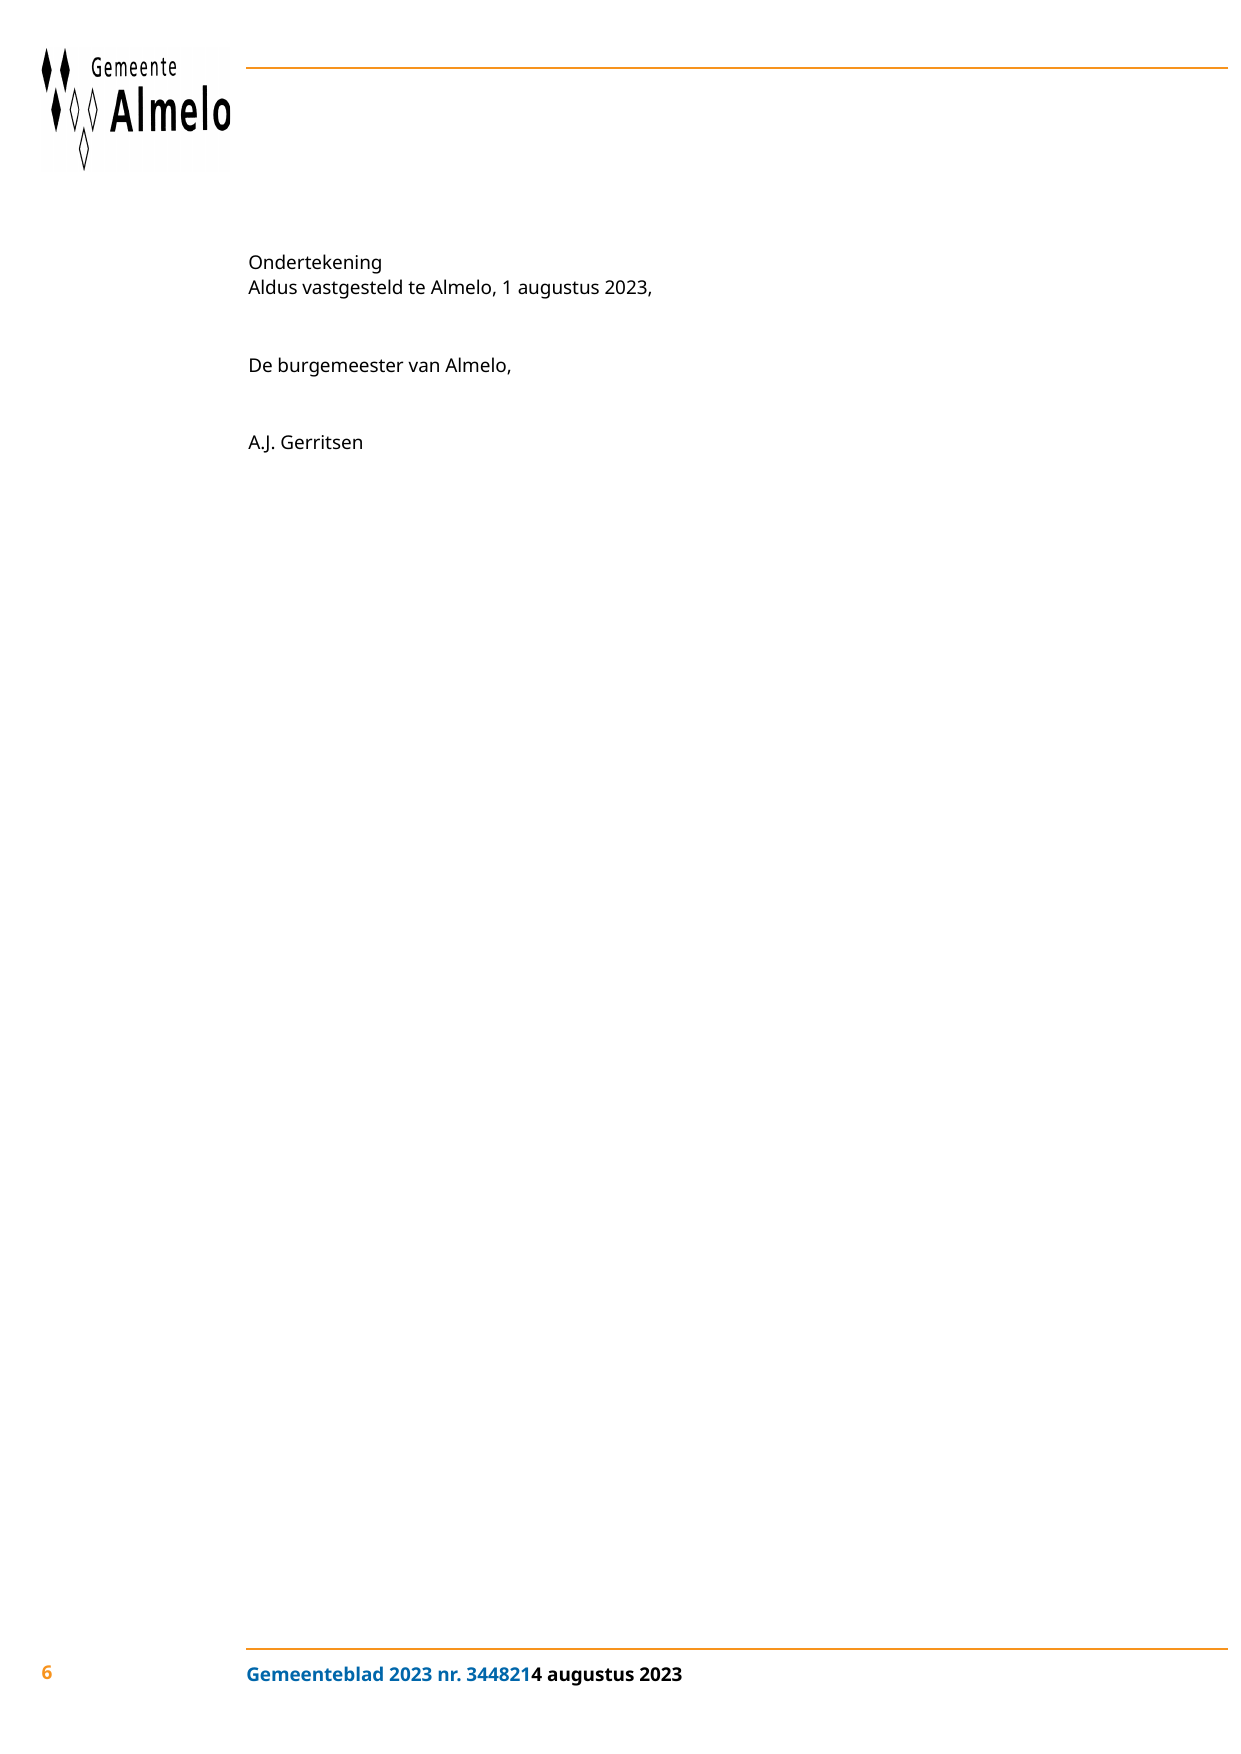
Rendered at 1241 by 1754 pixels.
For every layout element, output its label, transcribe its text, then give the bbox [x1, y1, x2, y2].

text Aldus vastgesteld te Almelo, 1 augustus 2023, [248, 274, 1152, 300]
text De burgemeester van Almelo, [248, 352, 1152, 377]
picture [41, 47, 231, 172]
text A.J. Gerritsen [248, 429, 1152, 455]
text Ondertekening [248, 249, 1152, 274]
